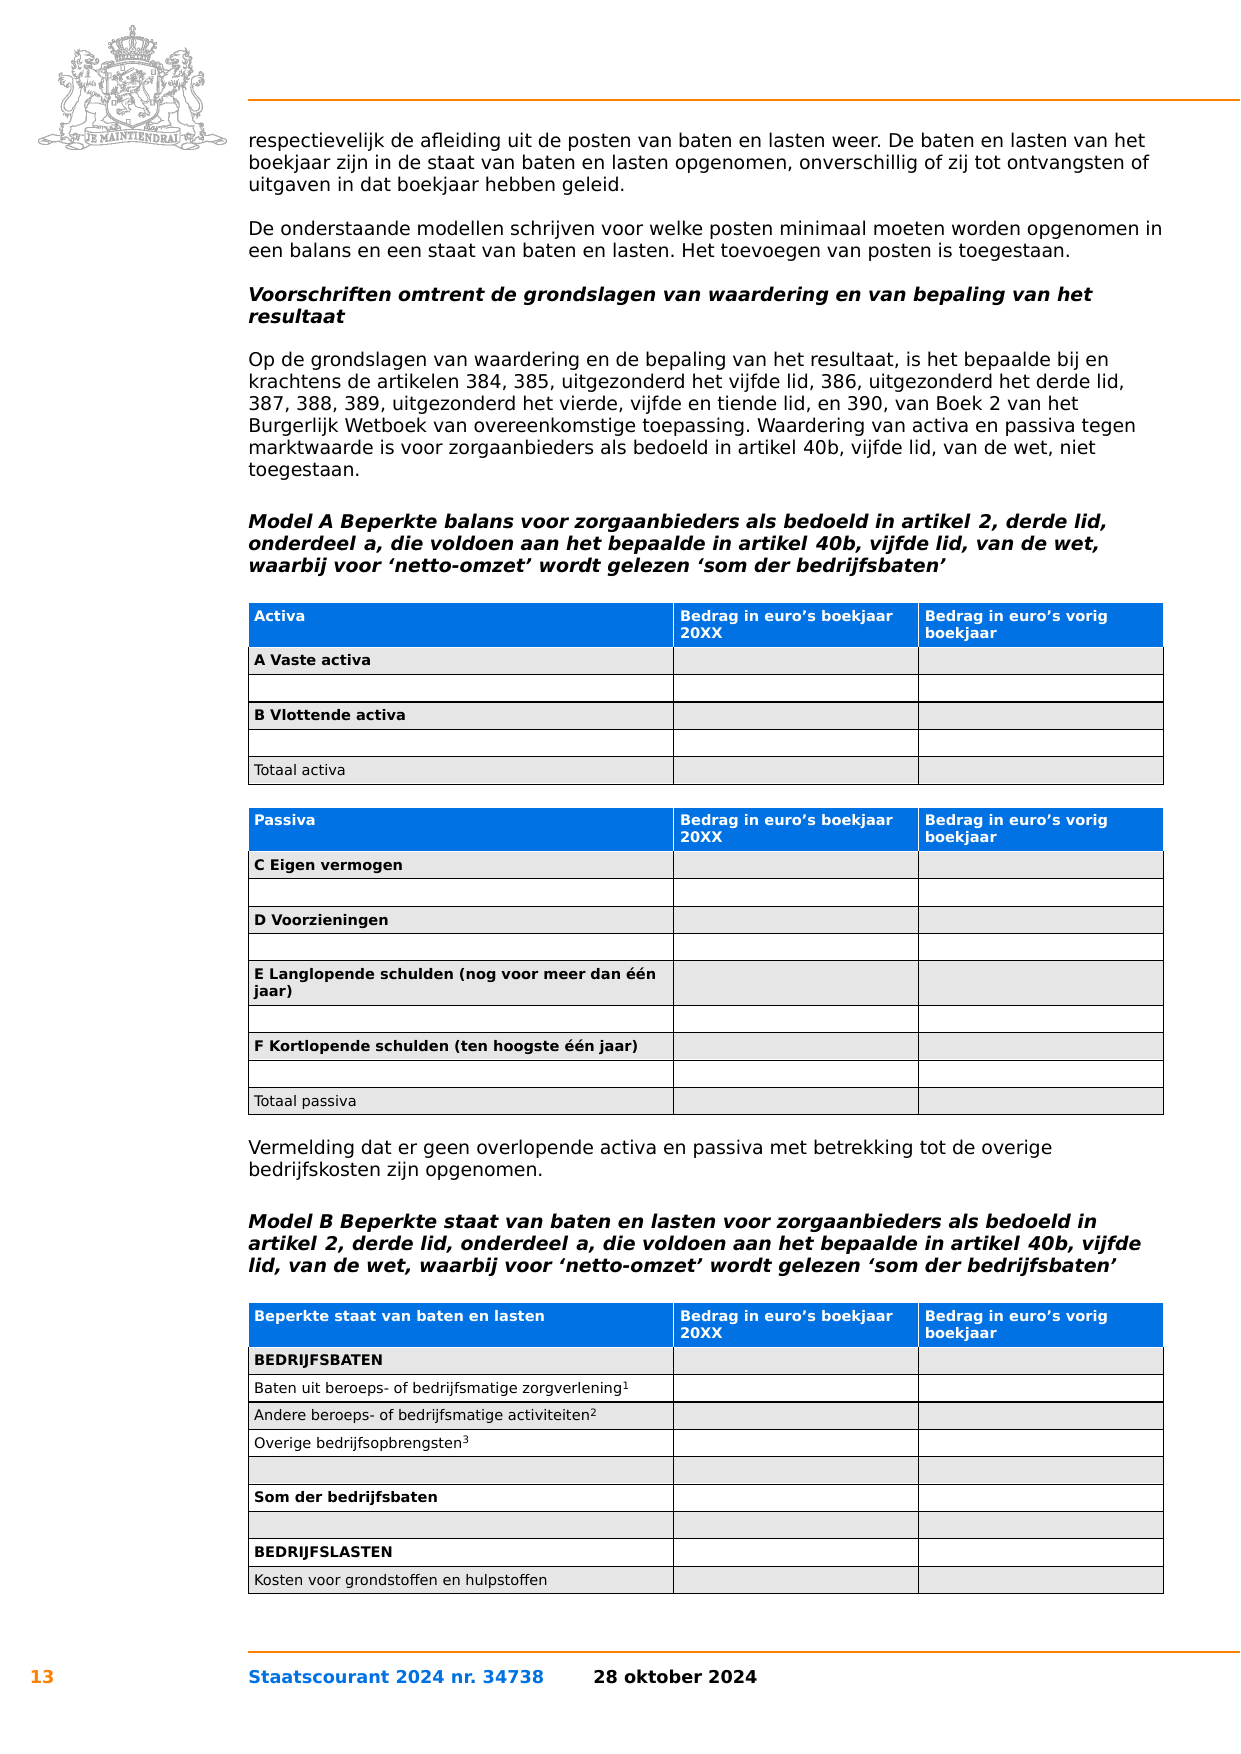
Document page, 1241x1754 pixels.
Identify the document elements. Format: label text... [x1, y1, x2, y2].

table_cell [919, 1512, 1163, 1538]
table_cell [674, 1457, 918, 1483]
table_cell [674, 675, 918, 701]
text Op de grondslagen van waardering en de bepaling van het resultaat, is het bepaalde bij en krachtens de artikelen 384, 385, uitgezonderd het vijfde lid, 386, uitgezonderd het derde lid, 387, 388, 389, uitgezonderd het vierde, vijfde en tiende lid, en 390, van Boek 2 van het Burgerlijk Wetboek van overeenkomstige toepassing. Waardering van activa en passiva tegen marktwaarde is voor zorgaanbieders als bedoeld in artikel 40b, vijfde lid, van de wet, niet toegestaan. [248, 349, 1163, 481]
table_cell [674, 961, 918, 1005]
table_header Bedrag in euro’s boekjaar 20XX [674, 1303, 918, 1347]
table_cell [674, 1006, 918, 1032]
table_cell [674, 1567, 918, 1593]
table_cell [919, 1061, 1163, 1087]
table_cell [674, 1348, 918, 1374]
table_cell BEDRIJFSLASTEN [249, 1539, 673, 1566]
table_cell [249, 934, 673, 960]
table_cell [674, 1512, 918, 1538]
table_cell [919, 852, 1163, 878]
table_cell [674, 730, 918, 756]
table_cell [919, 1539, 1163, 1566]
table_cell A Vaste activa [249, 648, 673, 674]
table_cell Totaal activa [249, 757, 673, 783]
table_cell Overige bedrijfsopbrengsten3 [249, 1430, 673, 1456]
table_header Activa [249, 603, 673, 647]
table_cell [919, 1006, 1163, 1032]
table_cell [674, 1375, 918, 1401]
table_cell C Eigen vermogen [249, 852, 673, 878]
table_cell [674, 757, 918, 783]
table_cell [674, 1061, 918, 1087]
table_cell [919, 757, 1163, 783]
table_cell [919, 1375, 1163, 1401]
table_cell D Voorzieningen [249, 907, 673, 933]
table_cell BEDRIJFSBATEN [249, 1348, 673, 1374]
table_cell [674, 879, 918, 906]
table_cell Totaal passiva [249, 1088, 673, 1114]
subtitle Voorschriften omtrent de grondslagen van waardering en van bepaling van het resultaat [248, 283, 1163, 327]
table_cell [919, 703, 1163, 729]
table_cell [919, 961, 1163, 1005]
table_cell B Vlottende activa [249, 703, 673, 729]
table_cell [674, 1430, 918, 1456]
table_cell [249, 1512, 673, 1538]
table_cell [674, 703, 918, 729]
table_cell [919, 1430, 1163, 1456]
table_cell Baten uit beroeps- of bedrijfsmatige zorgverlening1 [249, 1375, 673, 1401]
table_cell [674, 1539, 918, 1566]
table_cell [249, 879, 673, 906]
text De onderstaande modellen schrijven voor welke posten minimaal moeten worden opgenomen in een balans en een staat van baten en lasten. Het toevoegen van posten is toegestaan. [248, 218, 1163, 262]
subtitle Model A Beperkte balans voor zorgaanbieders als bedoeld in artikel 2, derde lid, onderdeel a, die voldoen aan het bepaalde in artikel 40b, vijfde lid, van de wet, waarbij voor ‘netto-omzet’ wordt gelezen ‘som der bedrijfsbaten’ [248, 511, 1163, 577]
table_cell [674, 907, 918, 933]
table_header Beperkte staat van baten en lasten [249, 1303, 673, 1347]
table_cell [919, 879, 1163, 906]
table_cell F Kortlopende schulden (ten hoogste één jaar) [249, 1033, 673, 1059]
table_header Passiva [249, 808, 673, 851]
text respectievelijk de afleiding uit de posten van baten en lasten weer. De baten en lasten van het boekjaar zijn in de staat van baten en lasten opgenomen, onverschillig of zij tot ontvangsten of uitgaven in dat boekjaar hebben geleid. [248, 130, 1163, 196]
table_cell [674, 1403, 918, 1429]
table_cell [919, 730, 1163, 756]
table_header Bedrag in euro’s vorig boekjaar [919, 1303, 1163, 1347]
table_cell E Langlopende schulden (nog voor meer dan één jaar) [249, 961, 673, 1005]
table_cell [919, 1457, 1163, 1483]
table_cell [919, 1088, 1163, 1114]
table_cell [674, 934, 918, 960]
table_cell [674, 1485, 918, 1511]
table_cell [919, 934, 1163, 960]
table_cell Som der bedrijfsbaten [249, 1485, 673, 1511]
table_cell [919, 648, 1163, 674]
table_cell [919, 1033, 1163, 1059]
table_cell [249, 730, 673, 756]
subtitle Model B Beperkte staat van baten en lasten voor zorgaanbieders als bedoeld in artikel 2, derde lid, onderdeel a, die voldoen aan het bepaalde in artikel 40b, vijfde lid, van de wet, waarbij voor ‘netto-omzet’ wordt gelezen ‘som der bedrijfsbaten’ [248, 1211, 1163, 1277]
picture [38, 25, 227, 150]
table_header Bedrag in euro’s vorig boekjaar [919, 808, 1163, 851]
table_cell [249, 1061, 673, 1087]
table_cell [249, 1457, 673, 1483]
table_header Bedrag in euro’s boekjaar 20XX [674, 603, 918, 647]
table_cell [919, 1403, 1163, 1429]
table_cell Andere beroeps- of bedrijfsmatige activiteiten2 [249, 1403, 673, 1429]
table_header Bedrag in euro’s vorig boekjaar [919, 603, 1163, 647]
table_cell [919, 1485, 1163, 1511]
text Vermelding dat er geen overlopende activa en passiva met betrekking tot de overige bedrijfskosten zijn opgenomen. [248, 1137, 1163, 1181]
table_cell [674, 648, 918, 674]
table_cell Kosten voor grondstoffen en hulpstoffen [249, 1567, 673, 1593]
table_cell [674, 1088, 918, 1114]
table_cell [674, 1033, 918, 1059]
table_cell [249, 1006, 673, 1032]
table_cell [674, 852, 918, 878]
table_cell [919, 907, 1163, 933]
table_cell [249, 675, 673, 701]
table_cell [919, 675, 1163, 701]
table_cell [919, 1567, 1163, 1593]
table_header Bedrag in euro’s boekjaar 20XX [674, 808, 918, 851]
table_cell [919, 1348, 1163, 1374]
